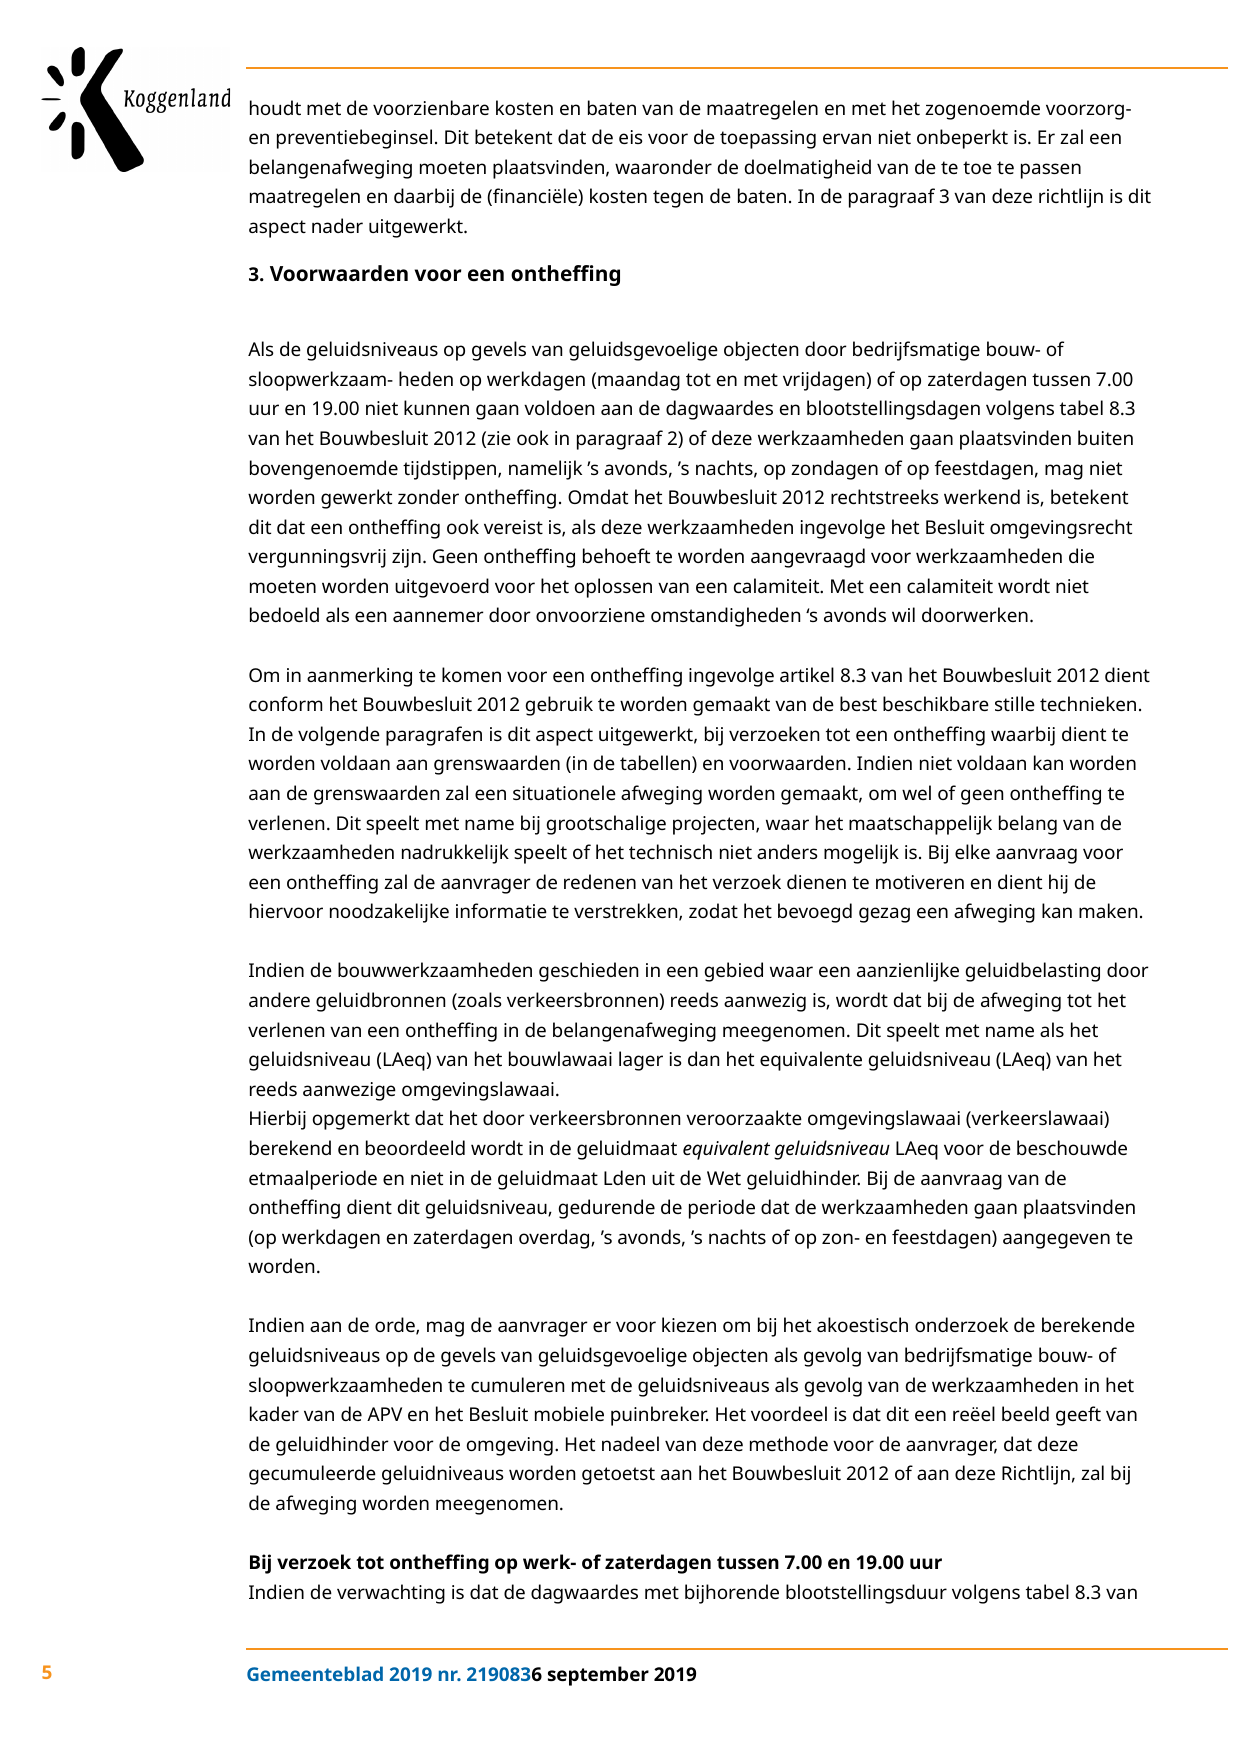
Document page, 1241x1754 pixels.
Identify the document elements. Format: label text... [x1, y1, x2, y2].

text Om in aanmerking te komen voor een ontheffing ingevolge artikel 8.3 van het Bouwbesluit 2012 dient conform het Bouwbesluit 2012 gebruik te worden gemaakt van de best beschikbare stille technieken. In de volgende paragrafen is dit aspect uitgewerkt, bij verzoeken tot een ontheffing waarbij dient te worden voldaan aan grenswaarden (in de tabellen) en voorwaarden. Indien niet voldaan kan worden aan de grenswaarden zal een situationele afweging worden gemaakt, om wel of geen ontheffing te verlenen. Dit speelt met name bij grootschalige projecten, waar het maatschappelijk belang van de werkzaamheden nadrukkelijk speelt of het technisch niet anders mogelijk is. Bij elke aanvraag voor een ontheffing zal de aanvrager de redenen van het verzoek dienen te motiveren en dient hij de hiervoor noodzakelijke informatie te verstrekken, zodat het bevoegd gezag een afweging kan maken. [248, 662, 1152, 924]
text houdt met de voorzienbare kosten en baten van de maatregelen en met het zogenoemde voorzorg- en preventiebeginsel. Dit betekent dat de eis voor de toepassing ervan niet onbeperkt is. Er zal een belangenafweging moeten plaatsvinden, waaronder de doelmatigheid van de te toe te passen maatregelen en daarbij de (financiële) kosten tegen de baten. In de paragraaf 3 van deze richtlijn is dit aspect nader uitgewerkt. [248, 95, 1152, 239]
text Indien aan de orde, mag de aanvrager er voor kiezen om bij het akoestisch onderzoek de berekende geluidsniveaus op de gevels van geluidsgevoelige objecten als gevolg van bedrijfsmatige bouw- of sloopwerkzaamheden te cumuleren met de geluidsniveaus als gevolg van de werkzaamheden in het kader van de APV en het Besluit mobiele puinbreker. Het voordeel is dat dit een reëel beeld geeft van de geluidhinder voor de omgeving. Het nadeel van deze methode voor de aanvrager, dat deze gecumuleerde geluidniveaus worden getoetst aan het Bouwbesluit 2012 of aan deze Richtlijn, zal bij de afweging worden meegenomen. [248, 1313, 1152, 1516]
text Hierbij opgemerkt dat het door verkeersbronnen veroorzaakte omgevingslawaai (verkeerslawaai) berekend en beoordeeld wordt in de geluidmaat equivalent geluidsniveau LAeq voor de beschouwde etmaalperiode en niet in de geluidmaat Lden uit de Wet geluidhinder. Bij de aanvraag van de ontheffing dient dit geluidsniveau, gedurende de periode dat de werkzaamheden gaan plaatsvinden (op werkdagen en zaterdagen overdag, ’s avonds, ’s nachts of op zon- en feestdagen) aangegeven te worden. [248, 1106, 1152, 1279]
text Indien de bouwwerkzaamheden geschieden in een gebied waar een aanzienlijke geluidbelasting door andere geluidbronnen (zoals verkeersbronnen) reeds aanwezig is, wordt dat bij de afweging tot het verlenen van een ontheffing in de belangenafweging meegenomen. Dit speelt met name als het geluidsniveau (LAeq) van het bouwlawaai lager is dan het equivalente geluidsniveau (LAeq) van het reeds aanwezige omgevingslawaai. [248, 958, 1152, 1102]
text Indien de verwachting is dat de dagwaardes met bijhorende blootstellingsduur volgens tabel 8.3 van [248, 1579, 1152, 1605]
text Als de geluidsniveaus op gevels van geluidsgevoelige objecten door bedrijfsmatige bouw- of sloopwerkzaam- heden op werkdagen (maandag tot en met vrijdagen) of op zaterdagen tussen 7.00 uur en 19.00 niet kunnen gaan voldoen aan de dagwaardes en blootstellingsdagen volgens tabel 8.3 van het Bouwbesluit 2012 (zie ook in paragraaf 2) of deze werkzaamheden gaan plaatsvinden buiten bovengenoemde tijdstippen, namelijk ’s avonds, ’s nachts, op zondagen of op feestdagen, mag niet worden gewerkt zonder ontheffing. Omdat het Bouwbesluit 2012 rechtstreeks werkend is, betekent dit dat een ontheffing ook vereist is, als deze werkzaamheden ingevolge het Besluit omgevingsrecht vergunningsvrij zijn. Geen ontheffing behoeft te worden aangevraagd voor werkzaamheden die moeten worden uitgevoerd voor het oplossen van een calamiteit. Met een calamiteit wordt niet bedoeld als een aannemer door onvoorziene omstandigheden ‘s avonds wil doorwerken. [248, 336, 1152, 628]
picture [41, 47, 231, 172]
text Bij verzoek tot ontheffing op werk- of zaterdagen tussen 7.00 en 19.00 uur [248, 1549, 1152, 1575]
text 3. Voorwaarden voor een ontheffing [248, 259, 1152, 287]
